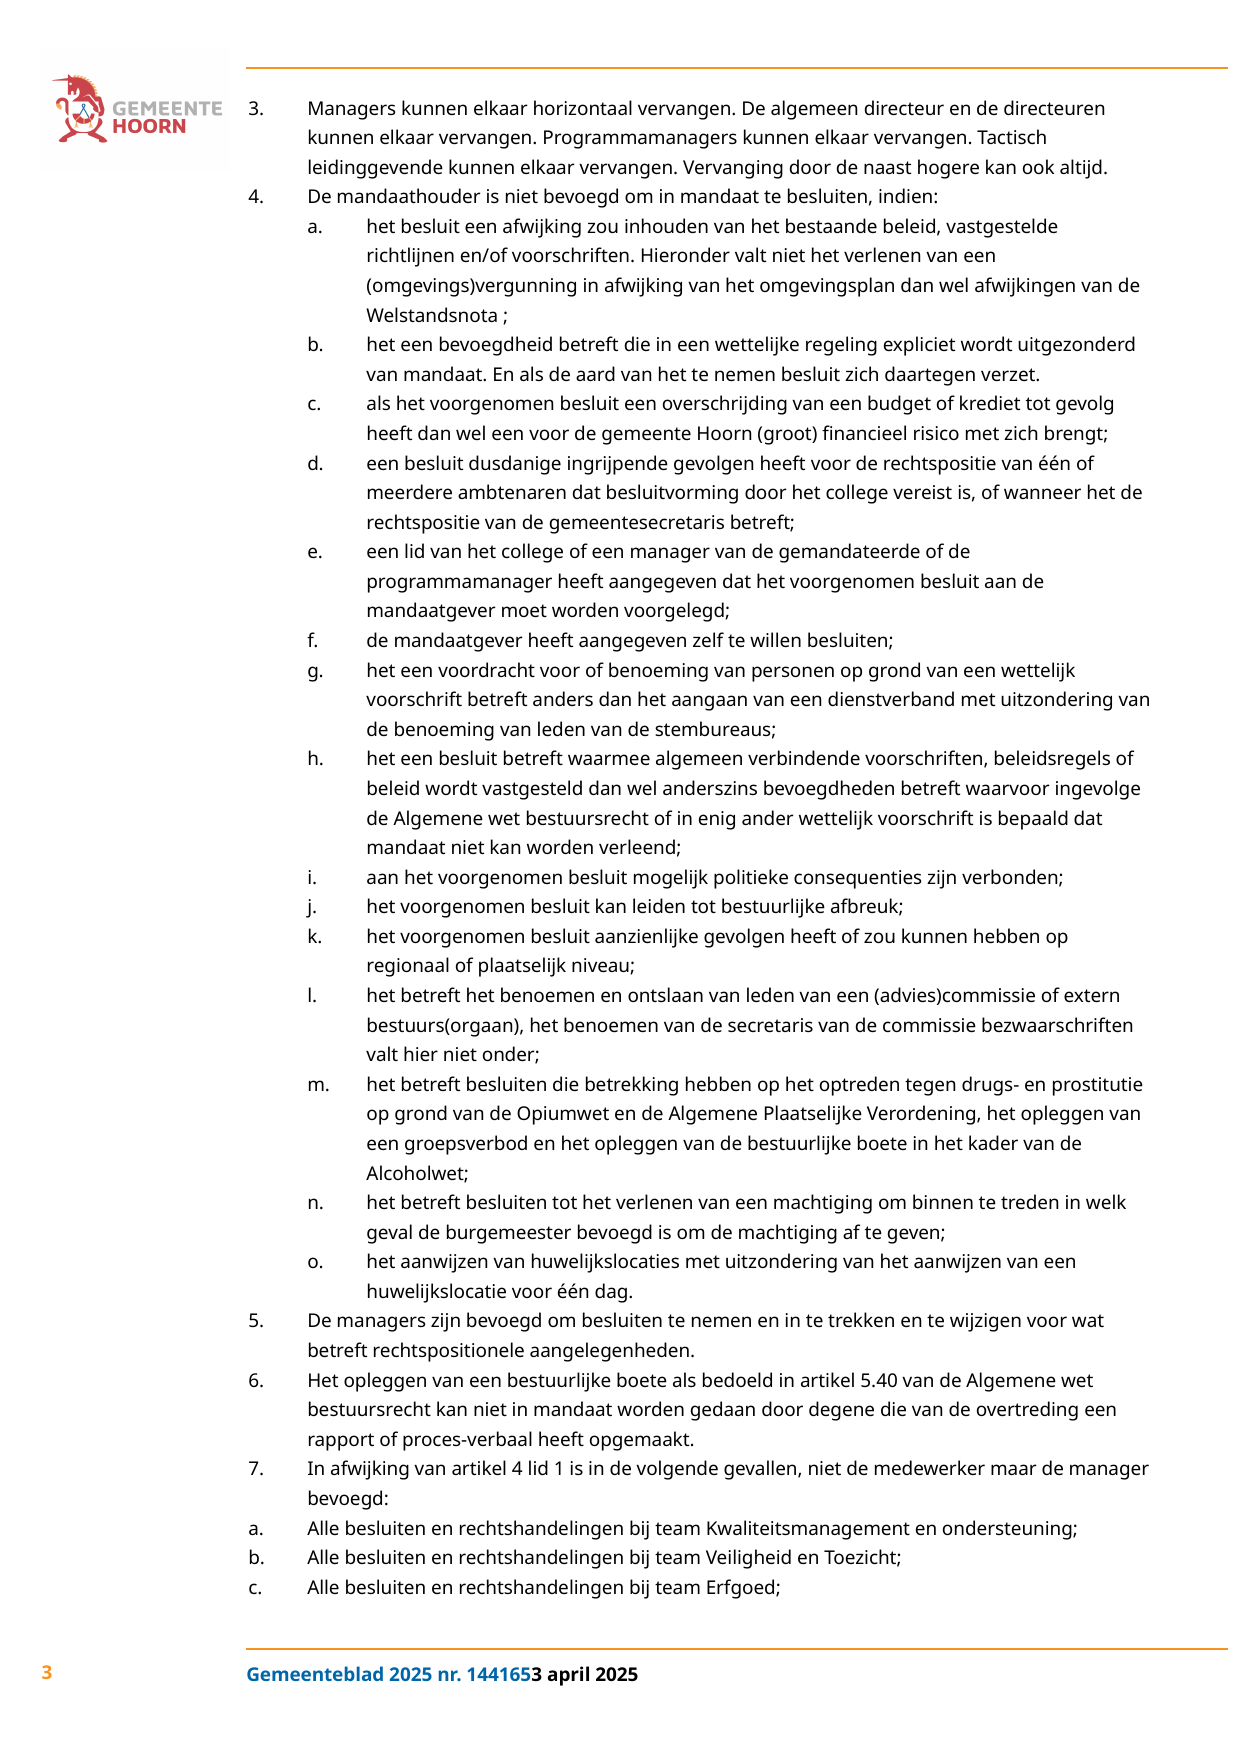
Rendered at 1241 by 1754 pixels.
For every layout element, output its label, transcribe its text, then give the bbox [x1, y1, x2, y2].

list het voorgenomen besluit aanzienlijke gevolgen heeft of zou kunnen hebben op regionaal of plaatselijk niveau; [307, 923, 1152, 978]
list De mandaathouder is niet bevoegd om in mandaat te besluiten, indien: [248, 183, 1152, 209]
list de mandaatgever heeft aangegeven zelf te willen besluiten; [307, 627, 1152, 653]
list Alle besluiten en rechtshandelingen bij team Veiligheid en Toezicht; [248, 1544, 1152, 1570]
list het een bevoegdheid betreft die in een wettelijke regeling expliciet wordt uitgezonderd van mandaat. En als de aard van het te nemen besluit zich daartegen verzet. [307, 331, 1152, 387]
list De managers zijn bevoegd om besluiten te nemen en in te trekken en te wijzigen voor wat betreft rechtspositionele aangelegenheden. [248, 1308, 1152, 1363]
list het betreft het benoemen en ontslaan van leden van een (advies)commissie of extern bestuurs(orgaan), het benoemen van de secretaris van de commissie bezwaarschriften valt hier niet onder; [307, 982, 1152, 1067]
list als het voorgenomen besluit een overschrijding van een budget of krediet tot gevolg heeft dan wel een voor de gemeente Hoorn (groot) financieel risico met zich brengt; [307, 391, 1152, 446]
picture [41, 47, 231, 172]
list het betreft besluiten tot het verlenen van een machtiging om binnen te treden in welk geval de burgemeester bevoegd is om de machtiging af te geven; [307, 1189, 1152, 1245]
list het een besluit betreft waarmee algemeen verbindende voorschriften, beleidsregels of beleid wordt vastgesteld dan wel anderszins bevoegdheden betreft waarvoor ingevolge de Algemene wet bestuursrecht of in enig ander wettelijk voorschrift is bepaald dat mandaat niet kan worden verleend; [307, 746, 1152, 860]
list Alle besluiten en rechtshandelingen bij team Kwaliteitsmanagement en ondersteuning; [248, 1515, 1152, 1541]
list het aanwijzen van huwelijkslocaties met uitzondering van het aanwijzen van een huwelijkslocatie voor één dag. [307, 1248, 1152, 1304]
list het besluit een afwijking zou inhouden van het bestaande beleid, vastgestelde richtlijnen en/of voorschriften. Hieronder valt niet het verlenen van een (omgevings)vergunning in afwijking van het omgevingsplan dan wel afwijkingen van de Welstandsnota ; [307, 213, 1152, 328]
list het betreft besluiten die betrekking hebben op het optreden tegen drugs- en prostitutie op grond van de Opiumwet en de Algemene Plaatselijke Verordening, het opleggen van een groepsverbod en het opleggen van de bestuurlijke boete in het kader van de Alcoholwet; [307, 1071, 1152, 1186]
list het een voordracht voor of benoeming van personen op grond van een wettelijk voorschrift betreft anders dan het aangaan van een dienstverband met uitzondering van de benoeming van leden van de stembureaus; [307, 657, 1152, 742]
list het voorgenomen besluit kan leiden tot bestuurlijke afbreuk; [307, 893, 1152, 919]
list een lid van het college of een manager van de gemandateerde of de programmamanager heeft aangegeven dat het voorgenomen besluit aan de mandaatgever moet worden voorgelegd; [307, 538, 1152, 623]
list Het opleggen van een bestuurlijke boete als bedoeld in artikel 5.40 van de Algemene wet bestuursrecht kan niet in mandaat worden gedaan door degene die van de overtreding een rapport of proces-verbaal heeft opgemaakt. [248, 1367, 1152, 1452]
list Managers kunnen elkaar horizontaal vervangen. De algemeen directeur en de directeuren kunnen elkaar vervangen. Programmamanagers kunnen elkaar vervangen. Tactisch leidinggevende kunnen elkaar vervangen. Vervanging door de naast hogere kan ook altijd. [248, 95, 1152, 180]
list Alle besluiten en rechtshandelingen bij team Erfgoed; [248, 1574, 1152, 1600]
list een besluit dusdanige ingrijpende gevolgen heeft voor de rechtspositie van één of meerdere ambtenaren dat besluitvorming door het college vereist is, of wanneer het de rechtspositie van de gemeentesecretaris betreft; [307, 450, 1152, 535]
list aan het voorgenomen besluit mogelijk politieke consequenties zijn verbonden; [307, 864, 1152, 890]
list In afwijking van artikel 4 lid 1 is in de volgende gevallen, niet de medewerker maar de manager bevoegd: [248, 1456, 1152, 1511]
